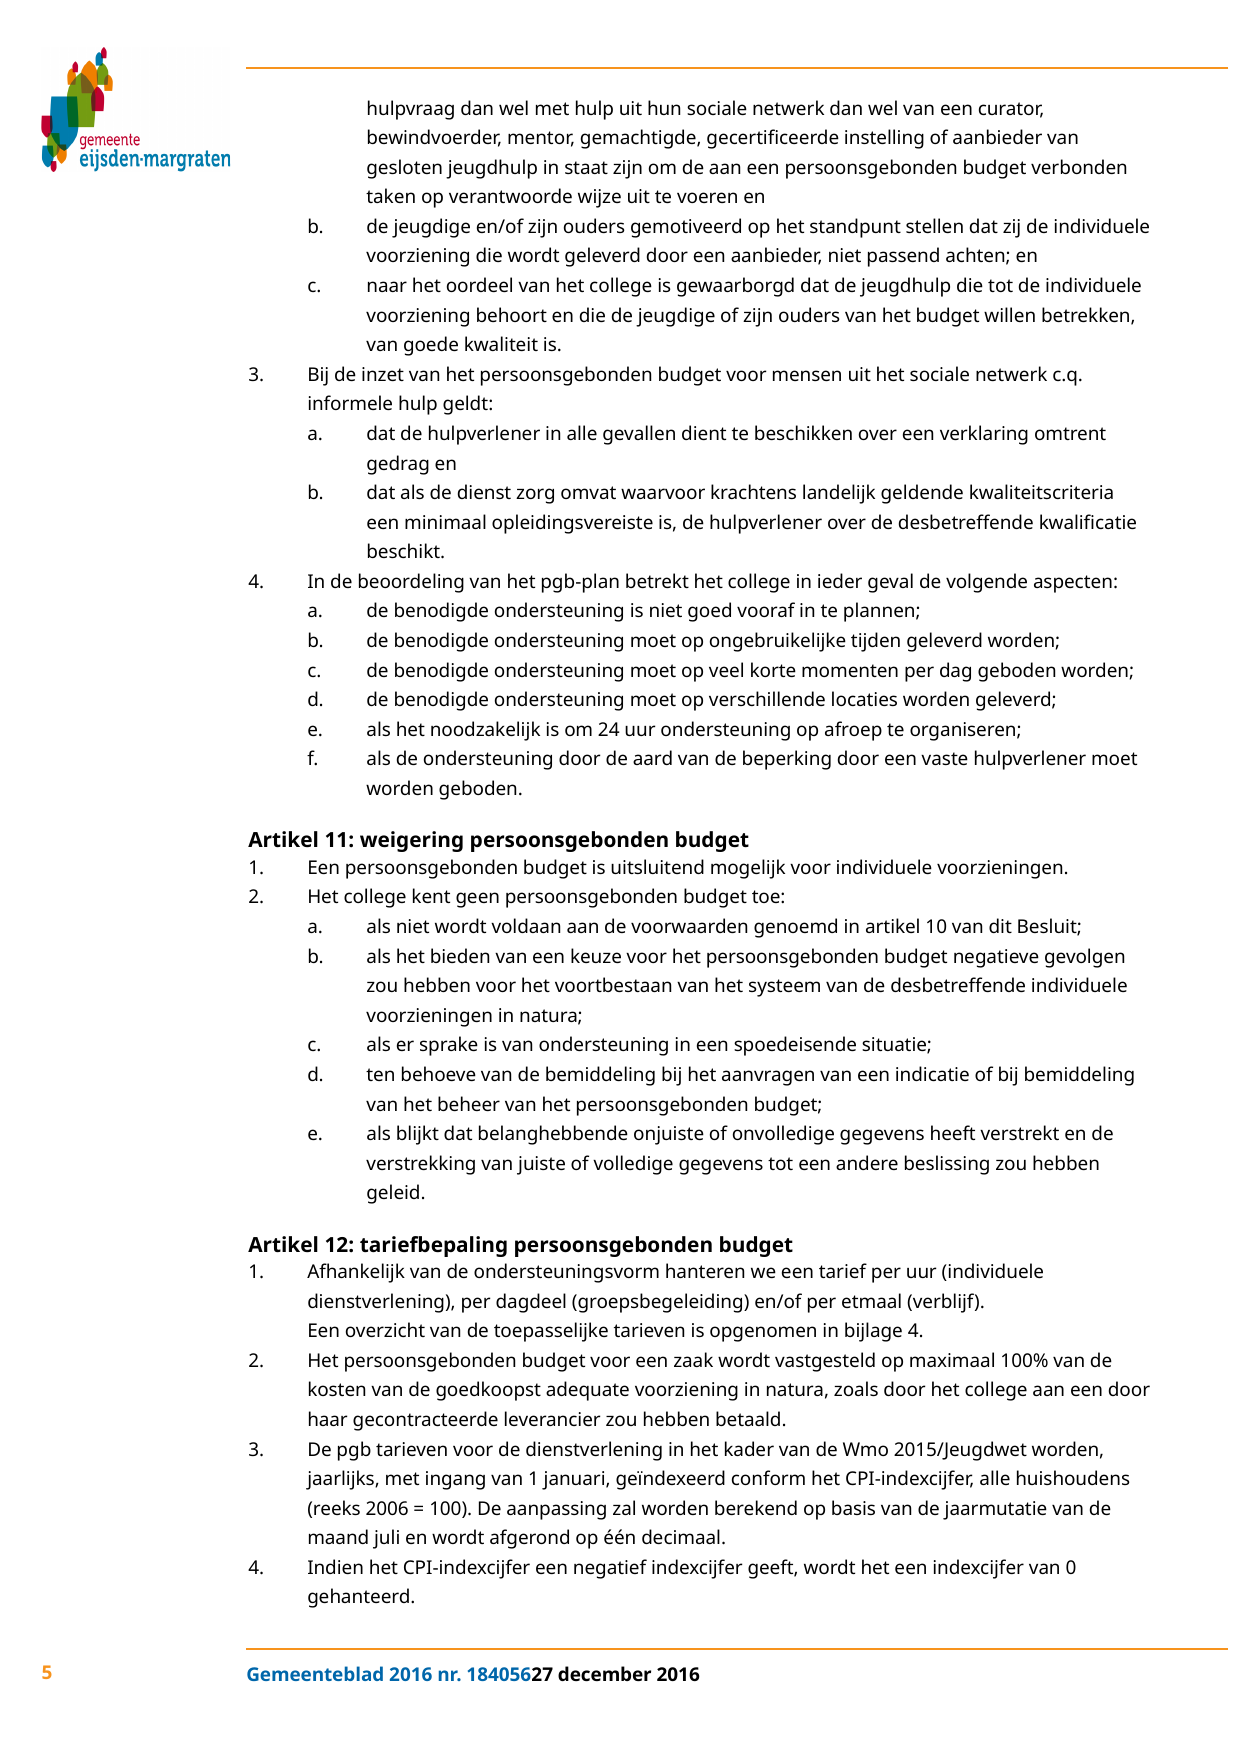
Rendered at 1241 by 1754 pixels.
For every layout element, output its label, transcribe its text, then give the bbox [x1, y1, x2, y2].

list Afhankelijk van de ondersteuningsvorm hanteren we een tarief per uur (individuele dienstverlening), per dagdeel (groepsbegeleiding) en/of per etmaal (verblijf). [248, 1258, 1152, 1314]
list Het persoonsgebonden budget voor een zaak wordt vastgesteld op maximaal 100% van de kosten van de goedkoopst adequate voorziening in natura, zoals door het college aan een door haar gecontracteerde leverancier zou hebben betaald. [248, 1347, 1152, 1432]
list Een overzicht van de toepasselijke tarieven is opgenomen in bijlage 4. [248, 1317, 1152, 1343]
list de benodigde ondersteuning moet op verschillende locaties worden geleverd; [307, 686, 1152, 712]
list ten behoeve van de bemiddeling bij het aanvragen van een indicatie of bij bemiddeling van het beheer van het persoonsgebonden budget; [307, 1061, 1152, 1116]
list Een persoonsgebonden budget is uitsluitend mogelijk voor individuele voorzieningen. [248, 854, 1152, 880]
list de jeugdige en/of zijn ouders gemotiveerd op het standpunt stellen dat zij de individuele voorziening die wordt geleverd door een aanbieder, niet passend achten; en [307, 213, 1152, 268]
list Indien het CPI-indexcijfer een negatief indexcijfer geeft, wordt het een indexcijfer van 0 gehanteerd. [248, 1554, 1152, 1609]
list Het college kent geen persoonsgebonden budget toe: [248, 884, 1152, 909]
list In de beoordeling van het pgb-plan betrekt het college in ieder geval de volgende aspecten: [248, 568, 1152, 594]
list De pgb tarieven voor de dienstverlening in het kader van de Wmo 2015/Jeugdwet worden, jaarlijks, met ingang van 1 januari, geïndexeerd conform het CPI-indexcijfer, alle huishoudens (reeks 2006 = 100). De aanpassing zal worden berekend op basis van de jaarmutatie van de maand juli en wordt afgerond op één decimaal. [248, 1436, 1152, 1550]
text Artikel 12: tariefbepaling persoonsgebonden budget [248, 1230, 1152, 1258]
list de benodigde ondersteuning moet op ongebruikelijke tijden geleverd worden; [307, 627, 1152, 653]
list Bij de inzet van het persoonsgebonden budget voor mensen uit het sociale netwerk c.q. informele hulp geldt: [248, 361, 1152, 416]
list als er sprake is van ondersteuning in een spoedeisende situatie; [307, 1032, 1152, 1057]
picture [41, 47, 231, 172]
list als niet wordt voldaan aan de voorwaarden genoemd in artikel 10 van dit Besluit; [307, 913, 1152, 939]
list naar het oordeel van het college is gewaarborgd dat de jeugdhulp die tot de individuele voorziening behoort en die de jeugdige of zijn ouders van het budget willen betrekken, van goede kwaliteit is. [307, 272, 1152, 357]
list de benodigde ondersteuning is niet goed vooraf in te plannen; [307, 598, 1152, 623]
list hulpvraag dan wel met hulp uit hun sociale netwerk dan wel van een curator, bewindvoerder, mentor, gemachtigde, gecertificeerde instelling of aanbieder van gesloten jeugdhulp in staat zijn om de aan een persoonsgebonden budget verbonden taken op verantwoorde wijze uit te voeren en [307, 95, 1152, 209]
list als de ondersteuning door de aard van de beperking door een vaste hulpverlener moet worden geboden. [307, 746, 1152, 801]
list dat als de dienst zorg omvat waarvoor krachtens landelijk geldende kwaliteitscriteria een minimaal opleidingsvereiste is, de hulpverlener over de desbetreffende kwalificatie beschikt. [307, 479, 1152, 564]
list als het noodzakelijk is om 24 uur ondersteuning op afroep te organiseren; [307, 716, 1152, 742]
list de benodigde ondersteuning moet op veel korte momenten per dag geboden worden; [307, 657, 1152, 683]
list dat de hulpverlener in alle gevallen dient te beschikken over een verklaring omtrent gedrag en [307, 420, 1152, 476]
list als blijkt dat belanghebbende onjuiste of onvolledige gegevens heeft verstrekt en de verstrekking van juiste of volledige gegevens tot een andere beslissing zou hebben geleid. [307, 1120, 1152, 1205]
text Artikel 11: weigering persoonsgebonden budget [248, 826, 1152, 854]
list als het bieden van een keuze voor het persoonsgebonden budget negatieve gevolgen zou hebben voor het voortbestaan van het systeem van de desbetreffende individuele voorzieningen in natura; [307, 943, 1152, 1028]
